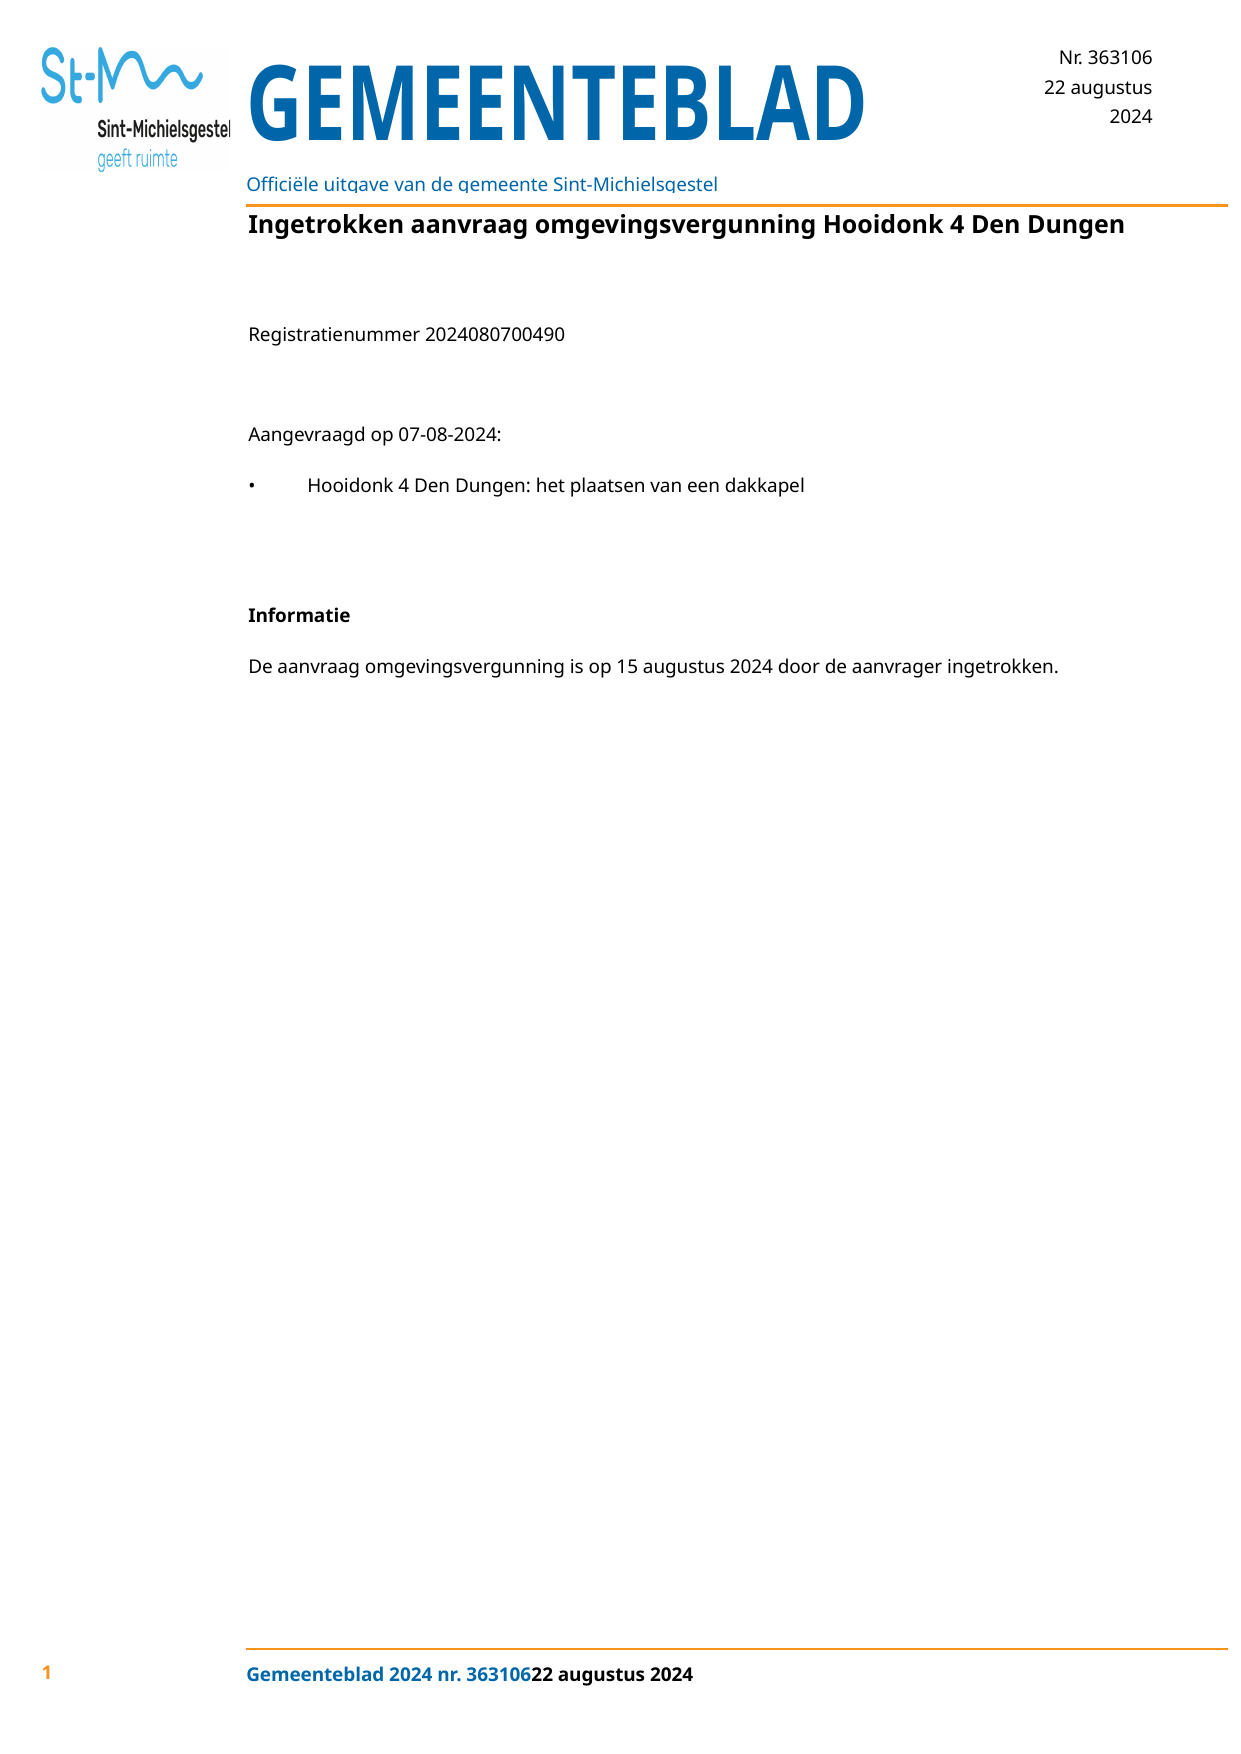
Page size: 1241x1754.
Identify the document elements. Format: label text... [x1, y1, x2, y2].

text Aangevraagd op 07-08-2024: [248, 422, 1152, 447]
picture [41, 47, 231, 172]
text Registratienummer 2024080700490 [248, 321, 1152, 346]
text De aanvraag omgevingsvergunning is op 15 augustus 2024 door de aanvrager ingetrokken. [248, 653, 1152, 678]
text Ingetrokken aanvraag omgevingsvergunning Hooidonk 4 Den Dungen [248, 207, 1152, 241]
text Informatie [248, 602, 1152, 628]
list Hooidonk 4 Den Dungen: het plaatsen van een dakkapel [248, 472, 1152, 498]
